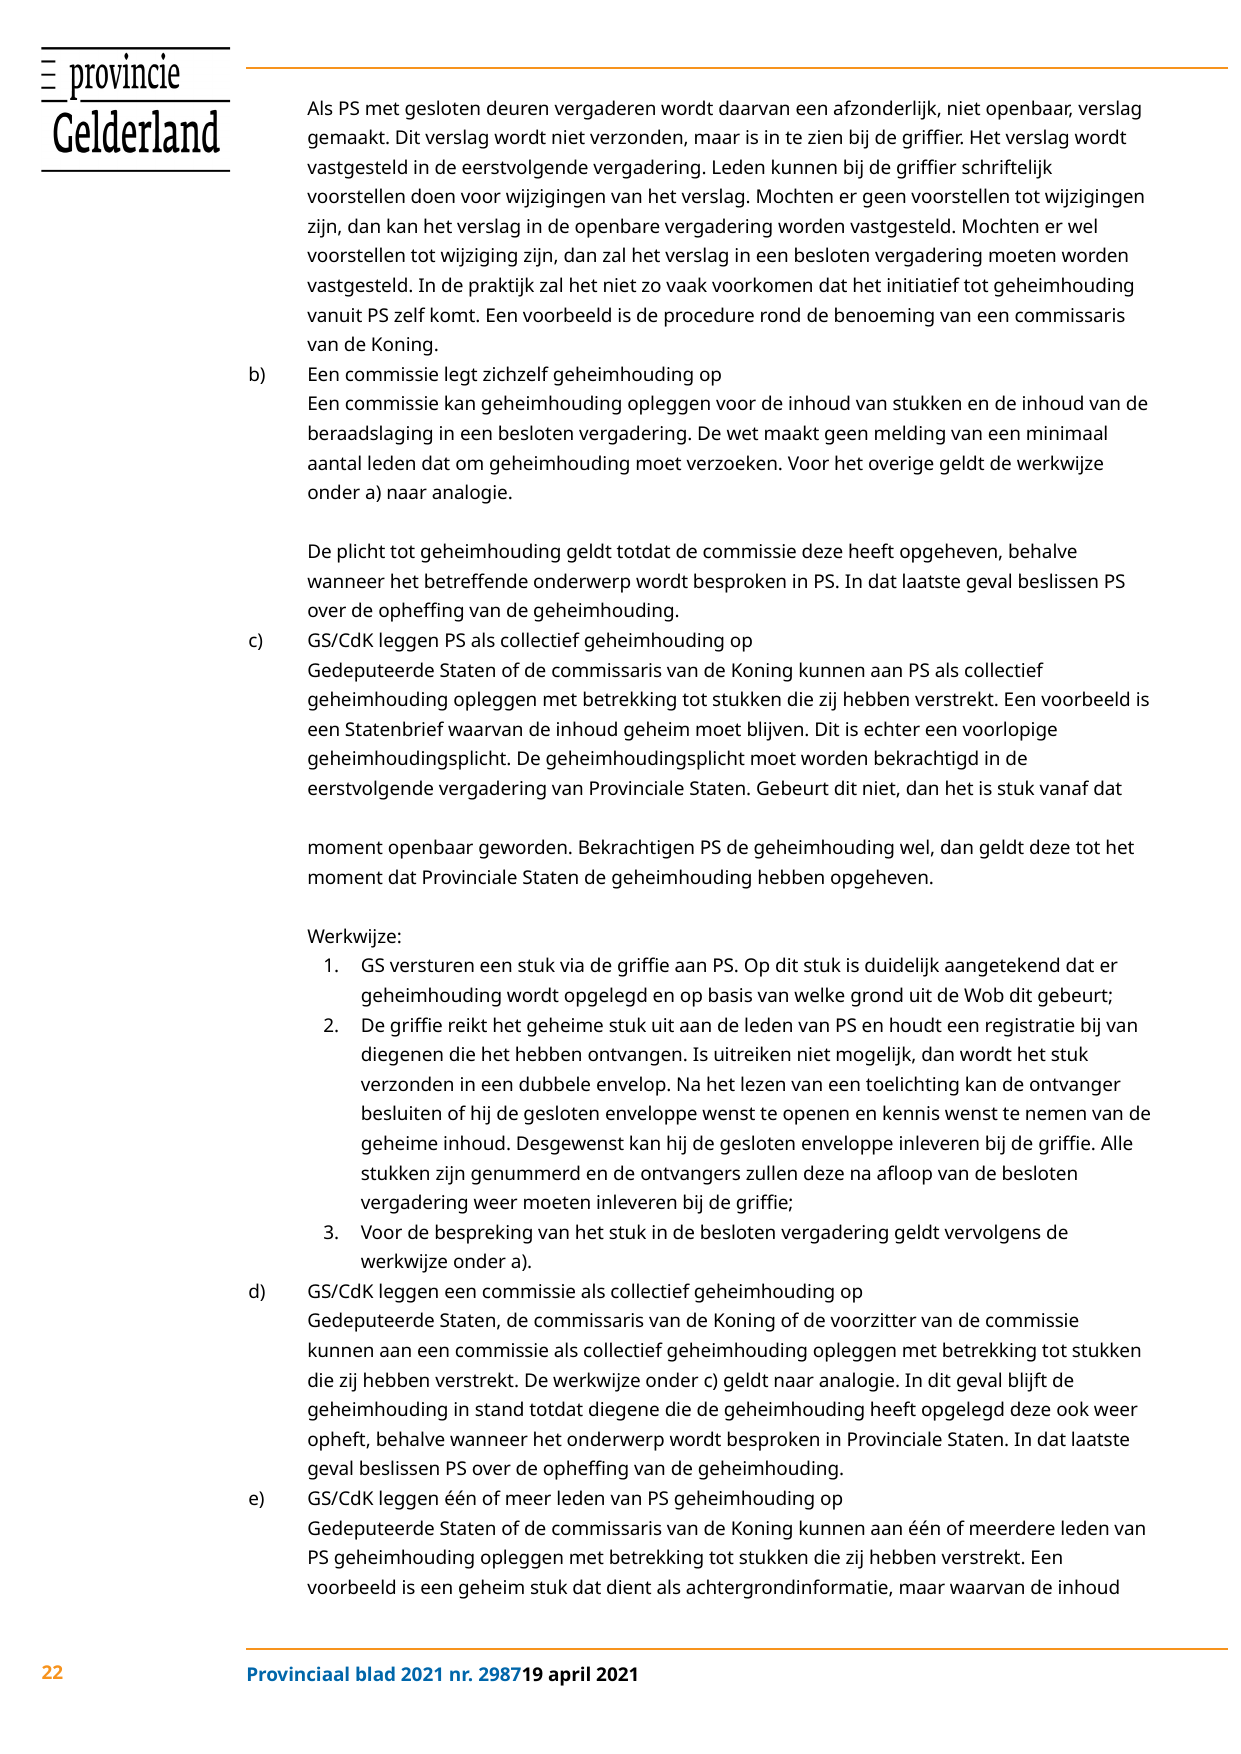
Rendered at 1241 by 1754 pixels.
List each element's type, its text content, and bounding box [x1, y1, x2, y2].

list Gedeputeerde Staten, de commissaris van de Koning of de voorzitter van de commissie kunnen aan een commissie als collectief geheimhouding opleggen met betrekking tot stukken die zij hebben verstrekt. De werkwijze onder c) geldt naar analogie. In dit geval blijft de geheimhouding in stand totdat diegene die de geheimhouding heeft opgelegd deze ook weer opheft, behalve wanneer het onderwerp wordt besproken in Provinciale Staten. In dat laatste geval beslissen PS over de opheffing van de geheimhouding. [248, 1308, 1152, 1481]
list GS versturen een stuk via de griffie aan PS. Op dit stuk is duidelijk aangetekend dat er geheimhouding wordt opgelegd en op basis van welke grond uit de Wob dit gebeurt; [323, 953, 1152, 1008]
list GS/CdK leggen een commissie als collectief geheimhouding op [248, 1278, 1152, 1304]
list GS/CdK leggen één of meer leden van PS geheimhouding op [248, 1485, 1152, 1511]
list moment openbaar geworden. Bekrachtigen PS de geheimhouding wel, dan geldt deze tot het moment dat Provinciale Staten de geheimhouding hebben opgeheven. [248, 834, 1152, 890]
list Een commissie kan geheimhouding opleggen voor de inhoud van stukken en de inhoud van de beraadslaging in een besloten vergadering. De wet maakt geen melding van een minimaal aantal leden dat om geheimhouding moet verzoeken. Voor het overige geldt de werkwijze onder a) naar analogie. [248, 391, 1152, 505]
picture [41, 47, 231, 172]
list Als PS met gesloten deuren vergaderen wordt daarvan een afzonderlijk, niet openbaar, verslag gemaakt. Dit verslag wordt niet verzonden, maar is in te zien bij de griffier. Het verslag wordt vastgesteld in de eerstvolgende vergadering. Leden kunnen bij de griffier schriftelijk voorstellen doen voor wijzigingen van het verslag. Mochten er geen voorstellen tot wijzigingen zijn, dan kan het verslag in de openbare vergadering worden vastgesteld. Mochten er wel voorstellen tot wijziging zijn, dan zal het verslag in een besloten vergadering moeten worden vastgesteld. In de praktijk zal het niet zo vaak voorkomen dat het initiatief tot geheimhouding vanuit PS zelf komt. Een voorbeeld is de procedure rond de benoeming van een commissaris van de Koning. [248, 95, 1152, 357]
list Een commissie legt zichzelf geheimhouding op [248, 361, 1152, 387]
list Voor de bespreking van het stuk in de besloten vergadering geldt vervolgens de werkwijze onder a). [323, 1219, 1152, 1274]
list Gedeputeerde Staten of de commissaris van de Koning kunnen aan één of meerdere leden van PS geheimhouding opleggen met betrekking tot stukken die zij hebben verstrekt. Een voorbeeld is een geheim stuk dat dient als achtergrondinformatie, maar waarvan de inhoud [248, 1515, 1152, 1600]
list Gedeputeerde Staten of de commissaris van de Koning kunnen aan PS als collectief geheimhouding opleggen met betrekking tot stukken die zij hebben verstrekt. Een voorbeeld is een Statenbrief waarvan de inhoud geheim moet blijven. Dit is echter een voorlopige geheimhoudingsplicht. De geheimhoudingsplicht moet worden bekrachtigd in de eerstvolgende vergadering van Provinciale Staten. Gebeurt dit niet, dan het is stuk vanaf dat [248, 657, 1152, 801]
list Werkwijze: [248, 923, 1152, 949]
list GS/CdK leggen PS als collectief geheimhouding op [248, 627, 1152, 653]
list De griffie reikt het geheime stuk uit aan de leden van PS en houdt een registratie bij van diegenen die het hebben ontvangen. Is uitreiken niet mogelijk, dan wordt het stuk verzonden in een dubbele envelop. Na het lezen van een toelichting kan de ontvanger besluiten of hij de gesloten enveloppe wenst te openen en kennis wenst te nemen van de geheime inhoud. Desgewenst kan hij de gesloten enveloppe inleveren bij de griffie. Alle stukken zijn genummerd en de ontvangers zullen deze na afloop van de besloten vergadering weer moeten inleveren bij de griffie; [323, 1012, 1152, 1215]
list De plicht tot geheimhouding geldt totdat de commissie deze heeft opgeheven, behalve wanneer het betreffende onderwerp wordt besproken in PS. In dat laatste geval beslissen PS over de opheffing van de geheimhouding. [248, 538, 1152, 623]
